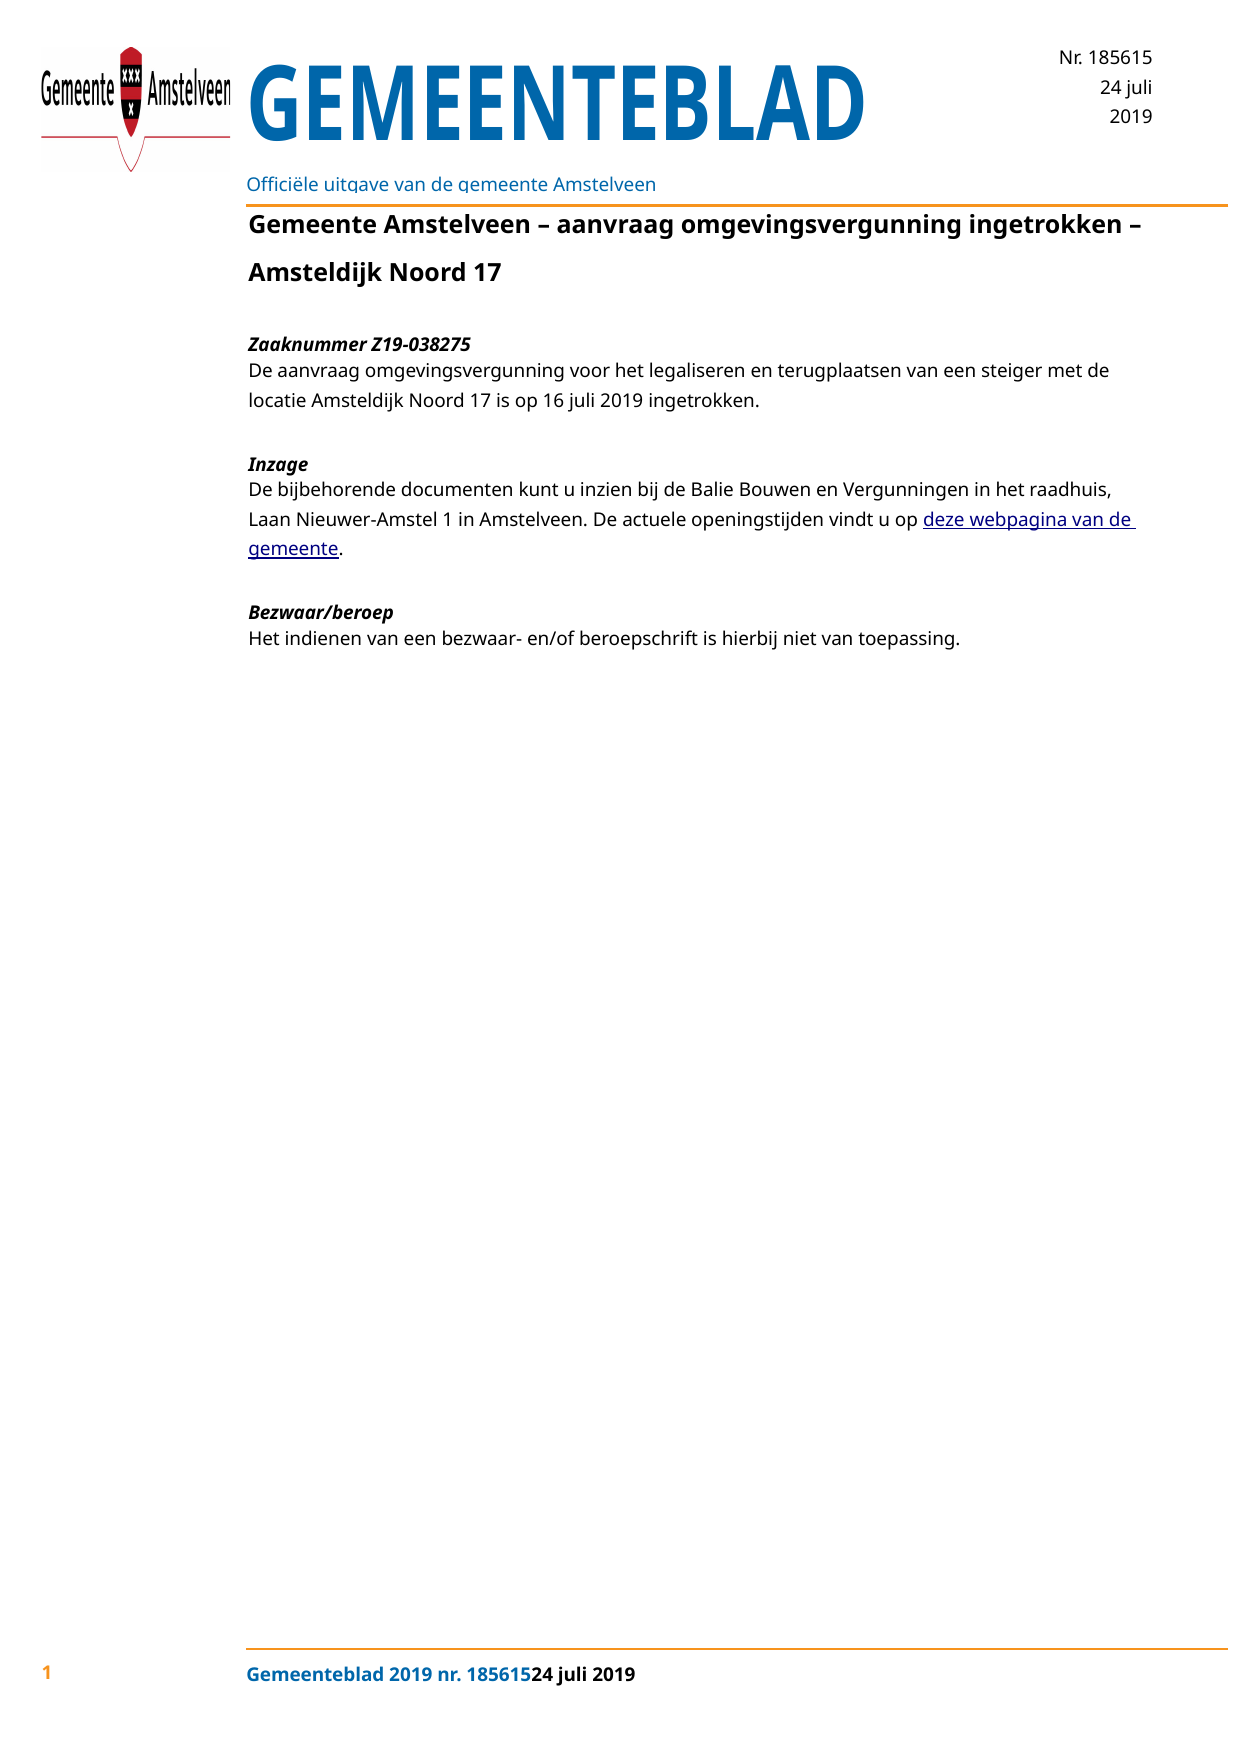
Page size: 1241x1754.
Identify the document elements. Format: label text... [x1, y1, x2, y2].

text Inzage [248, 451, 1152, 476]
text Zaaknummer Z19-038275 [248, 331, 1152, 357]
text De aanvraag omgevingsvergunning voor het legaliseren en terugplaatsen van een steiger met de locatie Amsteldijk Noord 17 is op 16 juli 2019 ingetrokken. [248, 357, 1152, 412]
text Bezwaar/beroep [248, 599, 1152, 625]
text Het indienen van een bezwaar- en/of beroepschrift is hierbij niet van toepassing. [248, 625, 1152, 651]
text De bijbehorende documenten kunt u inzien bij de Balie Bouwen en Vergunningen in het raadhuis, Laan Nieuwer-Amstel 1 in Amstelveen. De actuele openingstijden vindt u op deze webpagina van de gemeente. [248, 476, 1152, 561]
picture [41, 47, 231, 172]
text Gemeente Amstelveen – aanvraag omgevingsvergunning ingetrokken – Amsteldijk Noord 17 [248, 207, 1152, 288]
